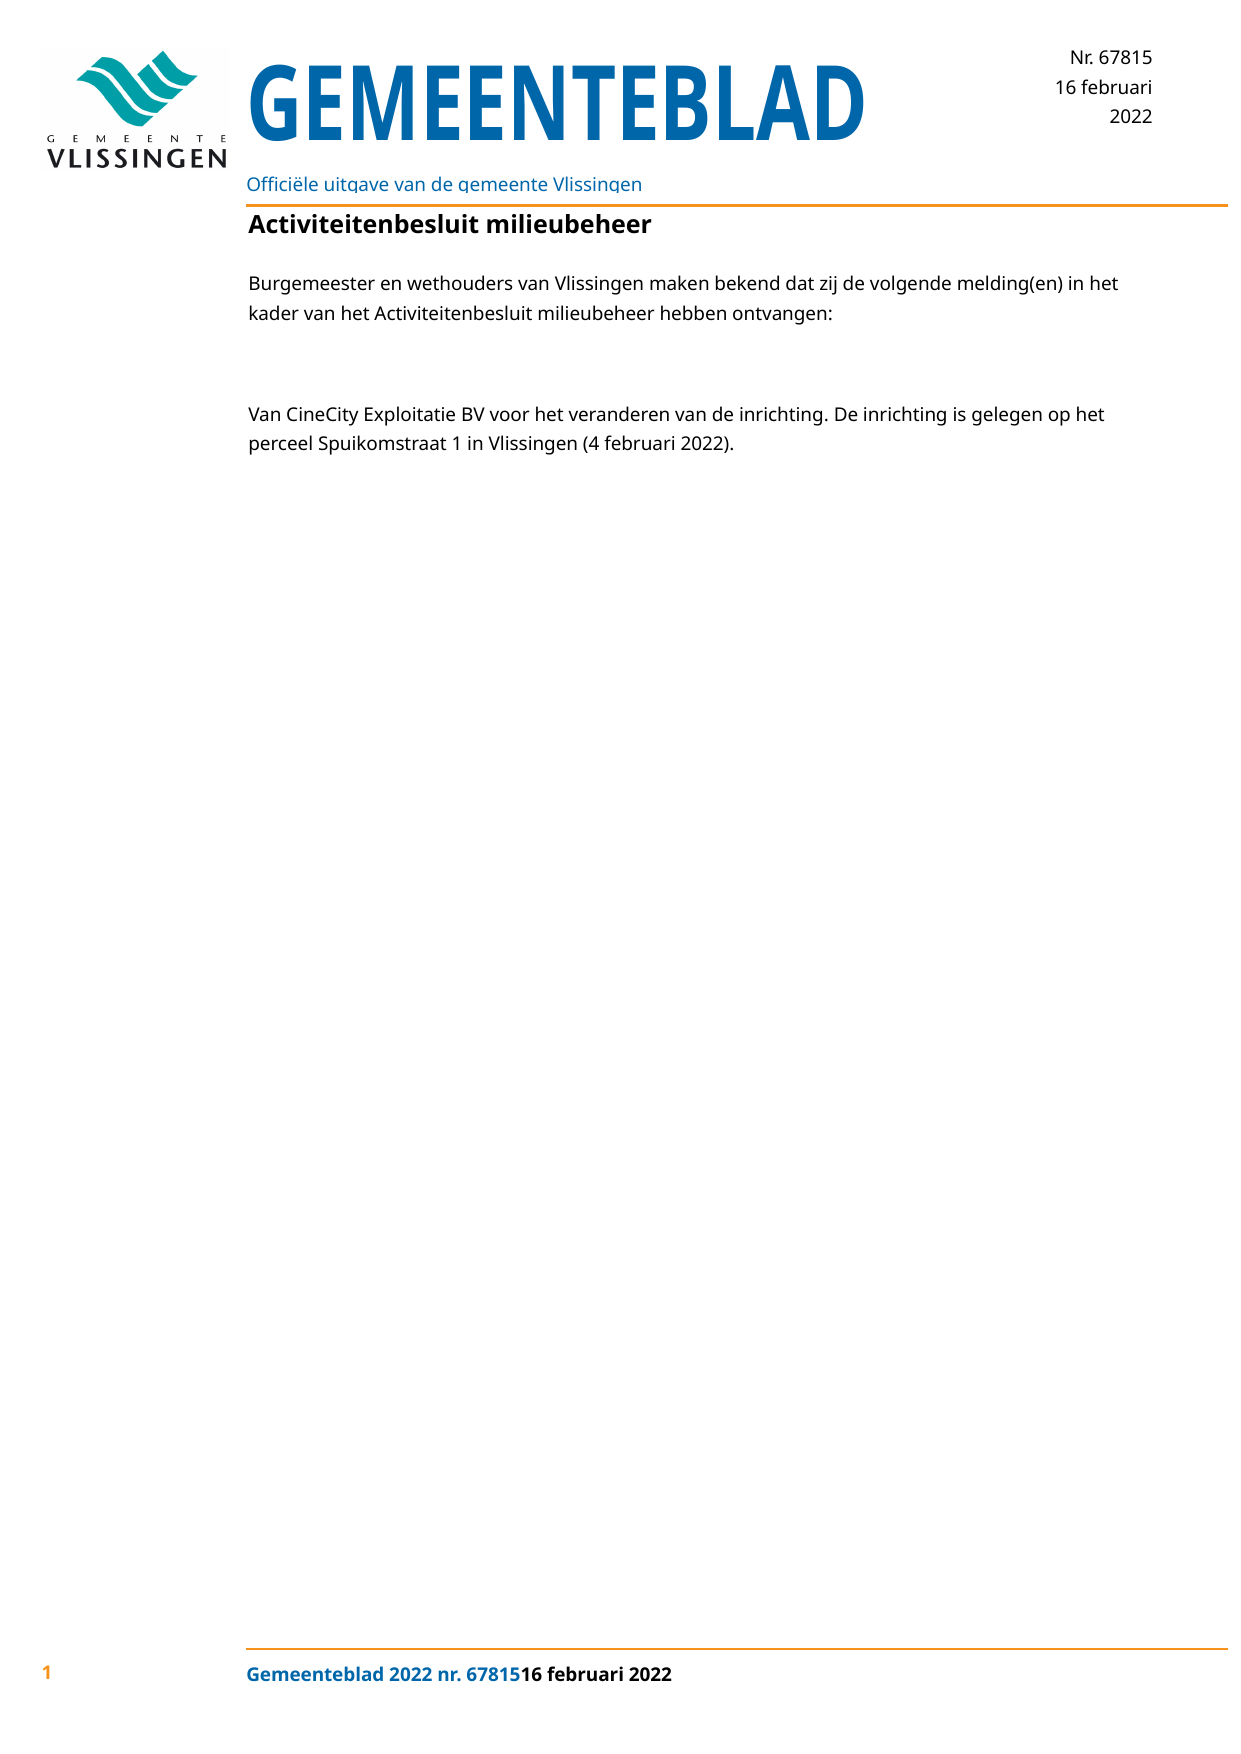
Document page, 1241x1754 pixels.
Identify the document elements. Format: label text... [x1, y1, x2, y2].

text Burgemeester en wethouders van Vlissingen maken bekend dat zij de volgende melding(en) in het kader van het Activiteitenbesluit milieubeheer hebben ontvangen: [248, 270, 1152, 326]
text Van CineCity Exploitatie BV voor het veranderen van de inrichting. De inrichting is gelegen op het perceel Spuikomstraat 1 in Vlissingen (4 februari 2022). [248, 401, 1152, 456]
picture [41, 47, 231, 172]
text Activiteitenbesluit milieubeheer [248, 207, 1152, 241]
